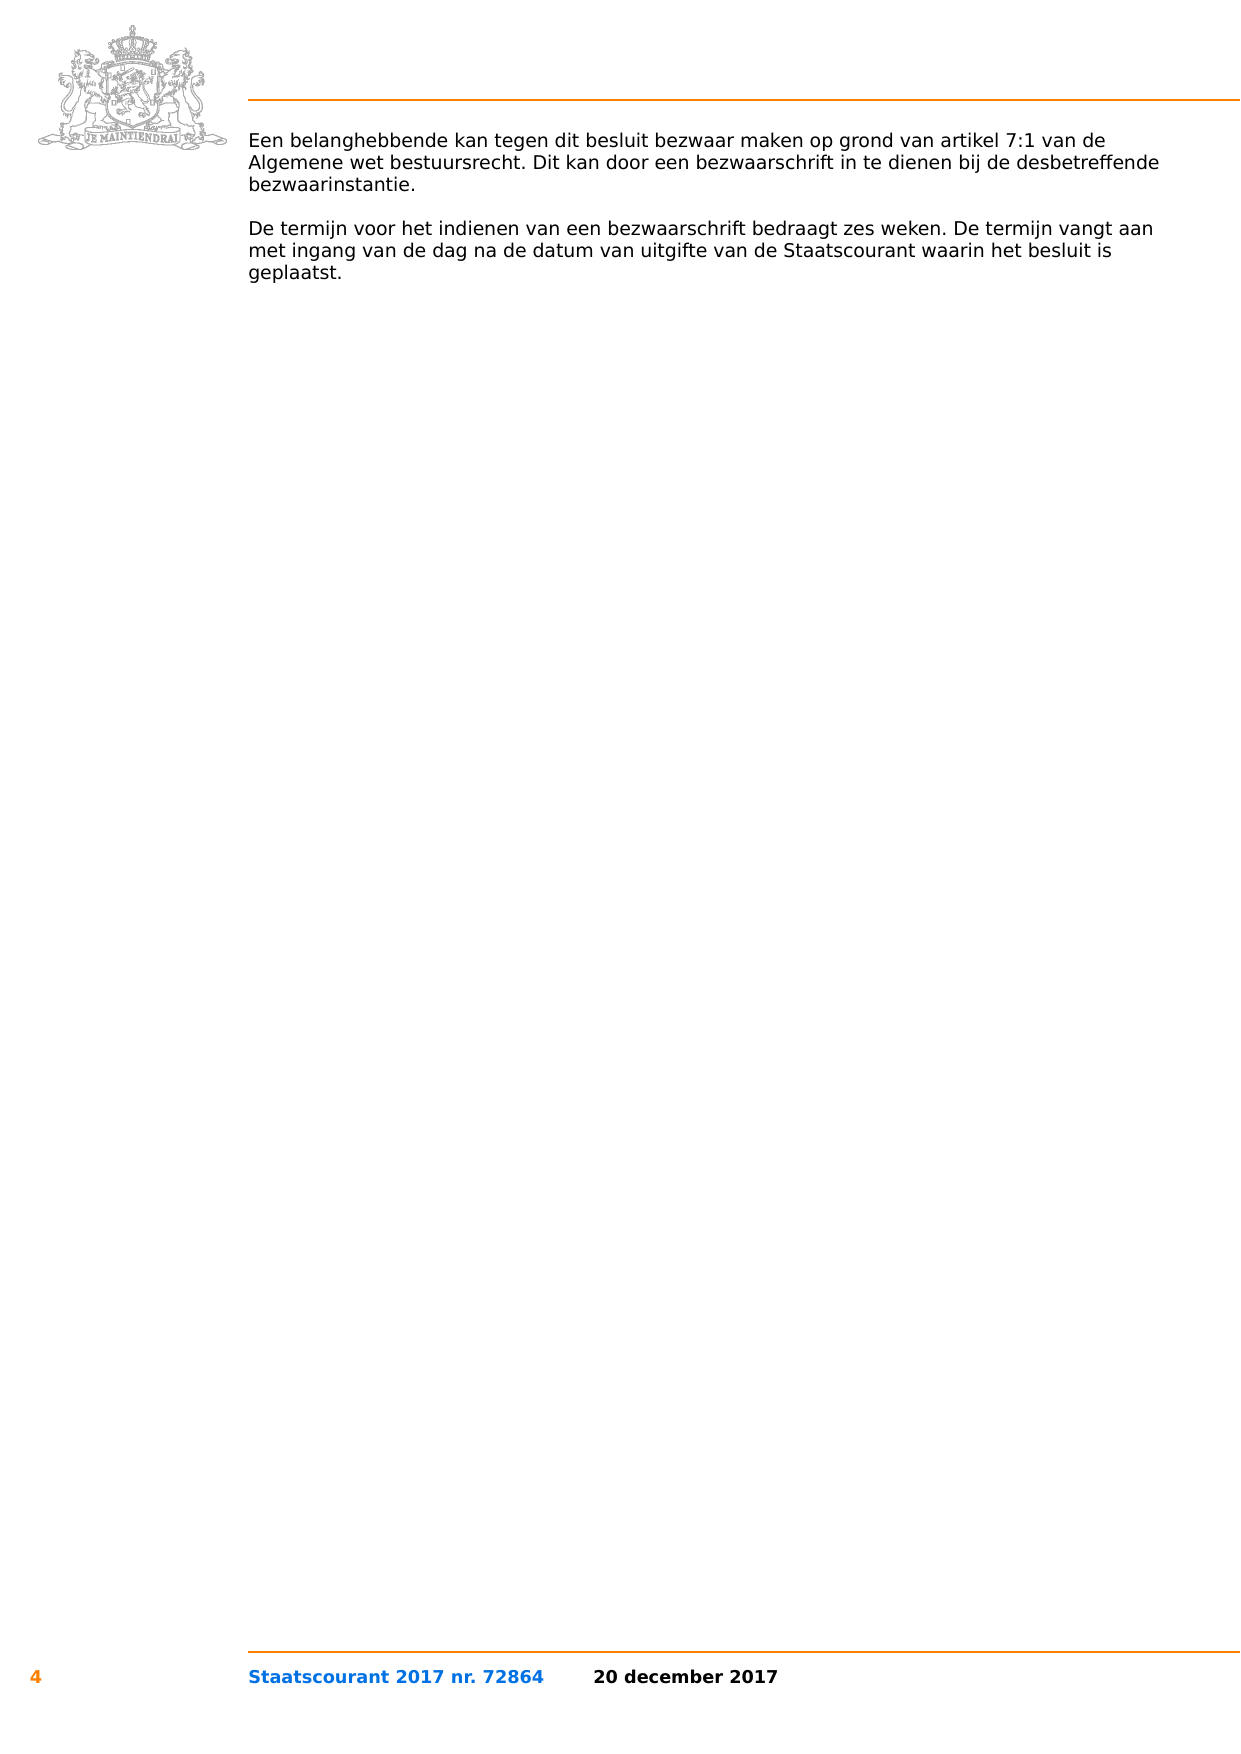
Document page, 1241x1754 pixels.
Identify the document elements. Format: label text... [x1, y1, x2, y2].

text Een belanghebbende kan tegen dit besluit bezwaar maken op grond van artikel 7:1 van de Algemene wet bestuursrecht. Dit kan door een bezwaarschrift in te dienen bij de desbetreffende bezwaarinstantie. [248, 130, 1163, 196]
picture [38, 25, 227, 150]
text De termijn voor het indienen van een bezwaarschrift bedraagt zes weken. De termijn vangt aan met ingang van de dag na de datum van uitgifte van de Staatscourant waarin het besluit is geplaatst. [248, 218, 1163, 284]
